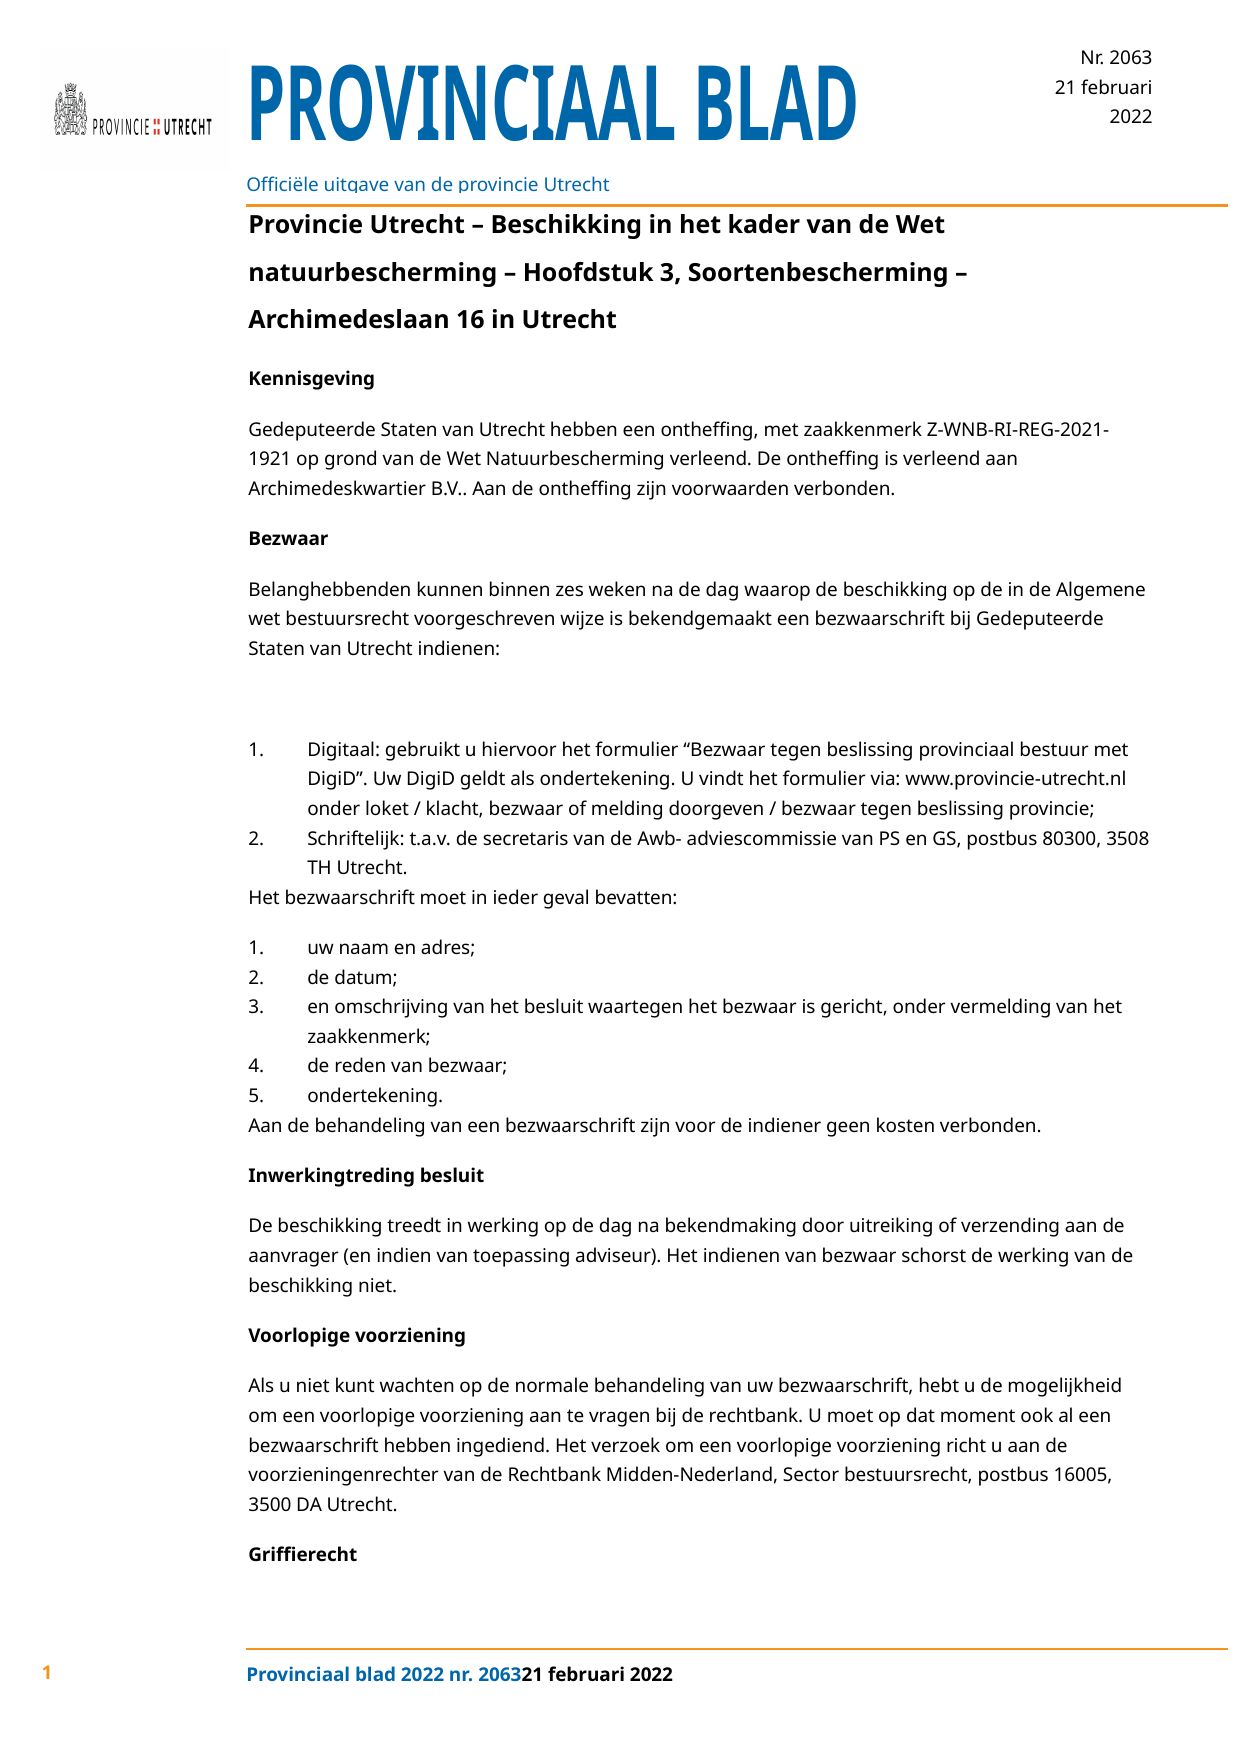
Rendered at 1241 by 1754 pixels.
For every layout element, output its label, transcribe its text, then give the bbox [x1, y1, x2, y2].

text De beschikking treedt in werking op de dag na bekendmaking door uitreiking of verzending aan de aanvrager (en indien van toepassing adviseur). Het indienen van bezwaar schorst de werking van de beschikking niet. [248, 1213, 1152, 1297]
text Kennisgeving [248, 366, 1152, 391]
text Griffierecht [248, 1541, 1152, 1567]
text Als u niet kunt wachten op de normale behandeling van uw bezwaarschrift, hebt u de mogelijkheid om een voorlopige voorziening aan te vragen bij de rechtbank. U moet op dat moment ook al een bezwaarschrift hebben ingediend. Het verzoek om een voorlopige voorziening richt u aan de voorzieningenrechter van de Rechtbank Midden-Nederland, Sector bestuursrecht, postbus 16005, 3500 DA Utrecht. [248, 1373, 1152, 1517]
list uw naam en adres; [248, 934, 1152, 960]
text Voorlopige voorziening [248, 1322, 1152, 1348]
picture [41, 47, 231, 172]
text Gedeputeerde Staten van Utrecht hebben een ontheffing, met zaakkenmerk Z-WNB-RI-REG-2021-1921 op grond van de Wet Natuurbescherming verleend. De ontheffing is verleend aan Archimedeskwartier B.V.. Aan de ontheffing zijn voorwaarden verbonden. [248, 416, 1152, 501]
text Provincie Utrecht – Beschikking in het kader van de Wet natuurbescherming – Hoofdstuk 3, Soortenbescherming – Archimedeslaan 16 in Utrecht [248, 207, 1152, 336]
list ondertekening. [248, 1082, 1152, 1108]
list en omschrijving van het besluit waartegen het bezwaar is gericht, onder vermelding van het zaakkenmerk; [248, 993, 1152, 1049]
list Schriftelijk: t.a.v. de secretaris van de Awb- adviescommissie van PS en GS, postbus 80300, 3508 TH Utrecht. [248, 825, 1152, 880]
list Digitaal: gebruikt u hiervoor het formulier “Bezwaar tegen beslissing provinciaal bestuur met DigiD”. Uw DigiD geldt als ondertekening. U vindt het formulier via: www.provincie-utrecht.nl onder loket / klacht, bezwaar of melding doorgeven / bezwaar tegen beslissing provincie; [248, 736, 1152, 821]
text Belanghebbenden kunnen binnen zes weken na de dag waarop de beschikking op de in de Algemene wet bestuursrecht voorgeschreven wijze is bekendgemaakt een bezwaarschrift bij Gedeputeerde Staten van Utrecht indienen: [248, 576, 1152, 661]
text Het bezwaarschrift moet in ieder geval bevatten: [248, 884, 1152, 909]
text Aan de behandeling van een bezwaarschrift zijn voor de indiener geen kosten verbonden. [248, 1112, 1152, 1137]
text Bezwaar [248, 526, 1152, 551]
list de datum; [248, 964, 1152, 989]
list de reden van bezwaar; [248, 1053, 1152, 1078]
text Inwerkingtreding besluit [248, 1162, 1152, 1188]
